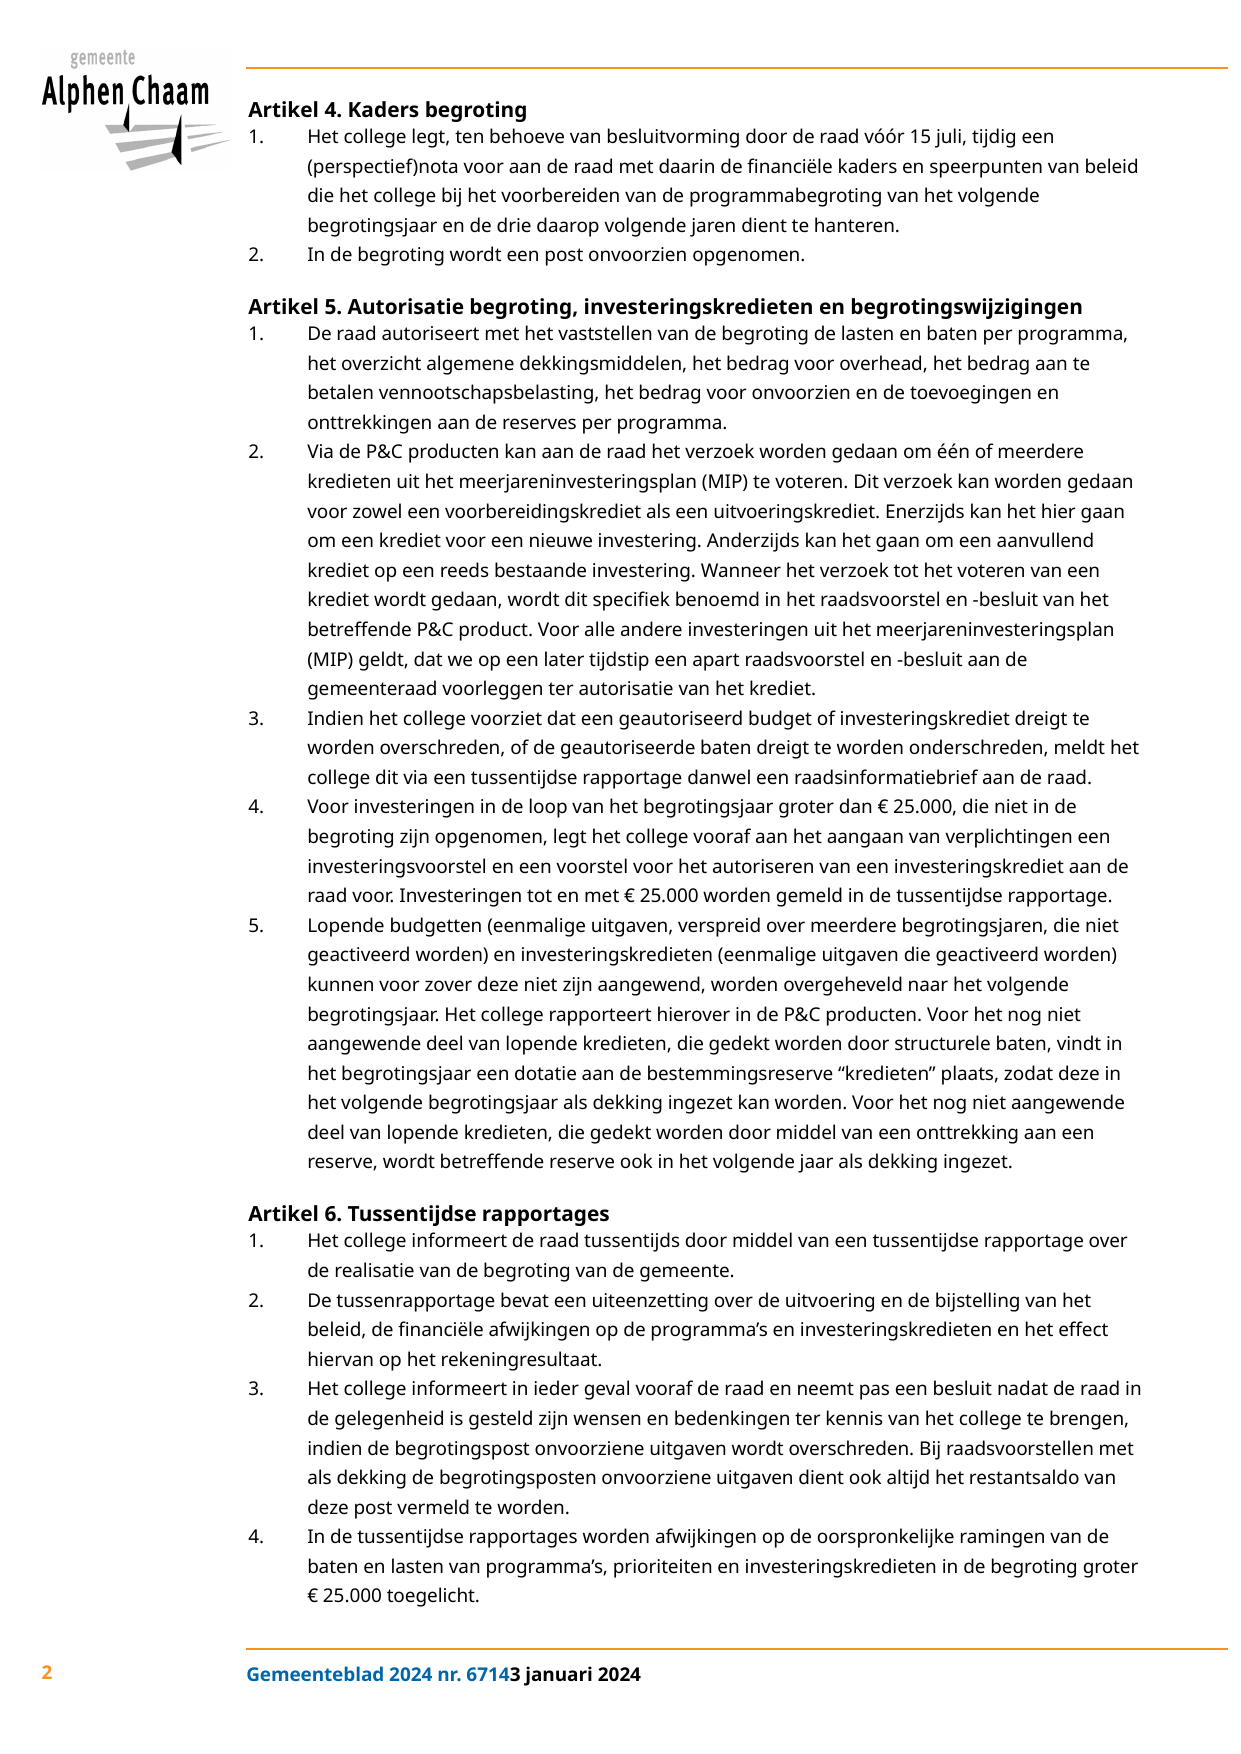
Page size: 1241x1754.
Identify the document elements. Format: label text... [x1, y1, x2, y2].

list Via de P&C producten kan aan de raad het verzoek worden gedaan om één of meerdere kredieten uit het meerjareninvesteringsplan (MIP) te voteren. Dit verzoek kan worden gedaan voor zowel een voorbereidingskrediet als een uitvoeringskrediet. Enerzijds kan het hier gaan om een krediet voor een nieuwe investering. Anderzijds kan het gaan om een aanvullend krediet op een reeds bestaande investering. Wanneer het verzoek tot het voteren van een krediet wordt gedaan, wordt dit specifiek benoemd in het raadsvoorstel en -besluit van het betreffende P&C product. Voor alle andere investeringen uit het meerjareninvesteringsplan (MIP) geldt, dat we op een later tijdstip een apart raadsvoorstel en -besluit aan de gemeenteraad voorleggen ter autorisatie van het krediet. [248, 439, 1152, 701]
list In de tussentijdse rapportages worden afwijkingen op de oorspronkelijke ramingen van de baten en lasten van programma’s, prioriteiten en investeringskredieten in de begroting groter € 25.000 toegelicht. [248, 1523, 1152, 1608]
text Artikel 5. Autorisatie begroting, investeringskredieten en begrotingswijzigingen [248, 292, 1152, 320]
text Artikel 4. Kaders begroting [248, 95, 1152, 123]
list Het college informeert in ieder geval vooraf de raad en neemt pas een besluit nadat de raad in de gelegenheid is gesteld zijn wensen en bedenkingen ter kennis van het college te brengen, indien de begrotingspost onvoorziene uitgaven wordt overschreden. Bij raadsvoorstellen met als dekking de begrotingsposten onvoorziene uitgaven dient ook altijd het restantsaldo van deze post vermeld te worden. [248, 1376, 1152, 1519]
list Lopende budgetten (eenmalige uitgaven, verspreid over meerdere begrotingsjaren, die niet geactiveerd worden) en investeringskredieten (eenmalige uitgaven die geactiveerd worden) kunnen voor zover deze niet zijn aangewend, worden overgeheveld naar het volgende begrotingsjaar. Het college rapporteert hierover in de P&C producten. Voor het nog niet aangewende deel van lopende kredieten, die gedekt worden door structurele baten, vindt in het begrotingsjaar een dotatie aan de bestemmingsreserve “kredieten” plaats, zodat deze in het volgende begrotingsjaar als dekking ingezet kan worden. Voor het nog niet aangewende deel van lopende kredieten, die gedekt worden door middel van een onttrekking aan een reserve, wordt betreffende reserve ook in het volgende jaar als dekking ingezet. [248, 912, 1152, 1174]
list De tussenrapportage bevat een uiteenzetting over de uitvoering en de bijstelling van het beleid, de financiële afwijkingen op de programma’s en investeringskredieten en het effect hiervan op het rekeningresultaat. [248, 1287, 1152, 1372]
list De raad autoriseert met het vaststellen van de begroting de lasten en baten per programma, het overzicht algemene dekkingsmiddelen, het bedrag voor overhead, het bedrag aan te betalen vennootschapsbelasting, het bedrag voor onvoorzien en de toevoegingen en onttrekkingen aan de reserves per programma. [248, 320, 1152, 435]
list Het college informeert de raad tussentijds door middel van een tussentijdse rapportage over de realisatie van de begroting van de gemeente. [248, 1228, 1152, 1283]
list In de begroting wordt een post onvoorzien opgenomen. [248, 242, 1152, 267]
list Voor investeringen in de loop van het begrotingsjaar groter dan € 25.000, die niet in de begroting zijn opgenomen, legt het college vooraf aan het aangaan van verplichtingen een investeringsvoorstel en een voorstel voor het autoriseren van een investeringskrediet aan de raad voor. Investeringen tot en met € 25.000 worden gemeld in de tussentijdse rapportage. [248, 794, 1152, 908]
list Het college legt, ten behoeve van besluitvorming door de raad vóór 15 juli, tijdig een (perspectief)nota voor aan de raad met daarin de financiële kaders en speerpunten van beleid die het college bij het voorbereiden van de programmabegroting van het volgende begrotingsjaar en de drie daarop volgende jaren dient te hanteren. [248, 123, 1152, 238]
picture [41, 47, 231, 172]
list Indien het college voorziet dat een geautoriseerd budget of investeringskrediet dreigt te worden overschreden, of de geautoriseerde baten dreigt te worden onderschreden, meldt het college dit via een tussentijdse rapportage danwel een raadsinformatiebrief aan de raad. [248, 705, 1152, 790]
text Artikel 6. Tussentijdse rapportages [248, 1199, 1152, 1228]
